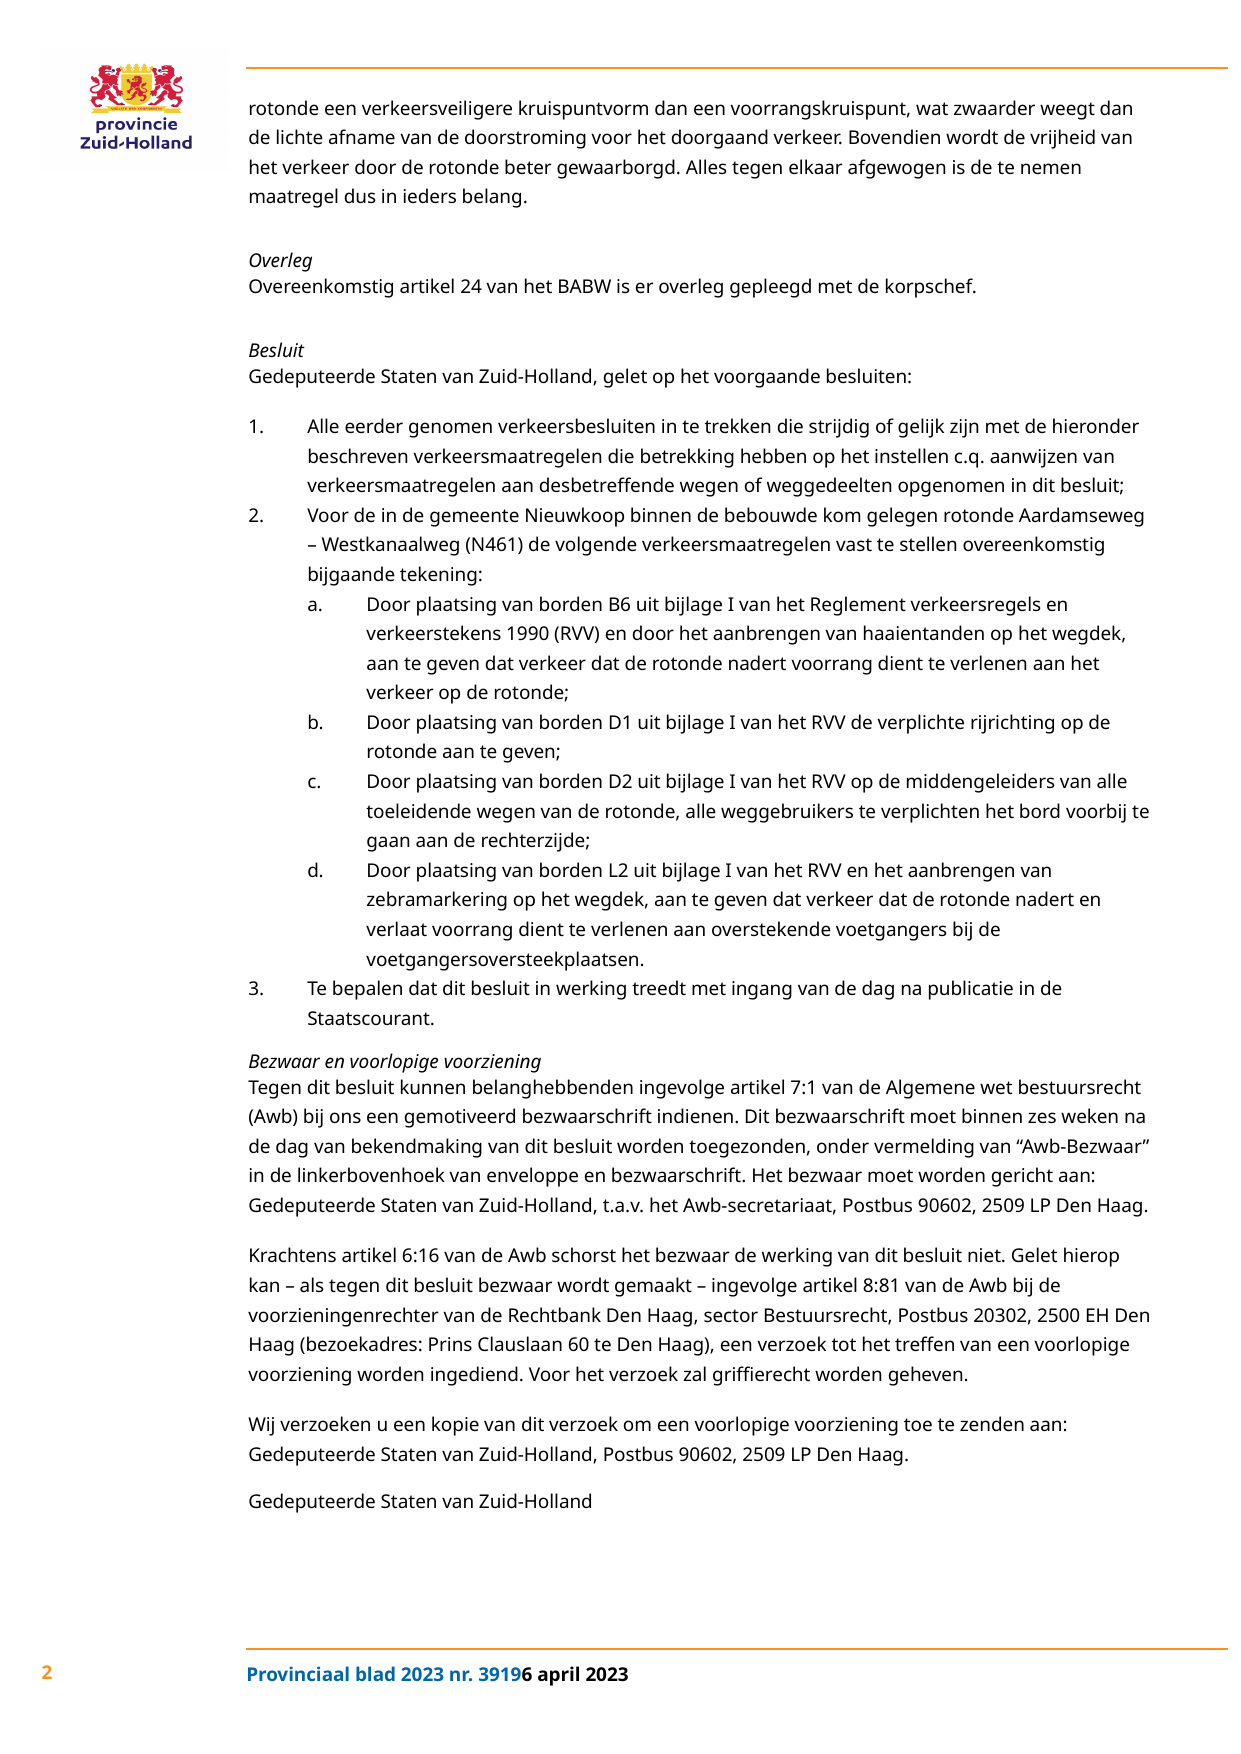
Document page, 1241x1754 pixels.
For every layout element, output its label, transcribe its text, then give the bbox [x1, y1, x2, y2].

text Overleg [248, 247, 1152, 273]
list Door plaatsing van borden L2 uit bijlage I van het RVV en het aanbrengen van zebramarkering op het wegdek, aan te geven dat verkeer dat de rotonde nadert en verlaat voorrang dient te verlenen aan overstekende voetgangers bij de voetgangersoversteekplaatsen. [307, 857, 1152, 972]
list Voor de in de gemeente Nieuwkoop binnen de bebouwde kom gelegen rotonde Aardamseweg – Westkanaalweg (N461) de volgende verkeersmaatregelen vast te stellen overeenkomstig bijgaande tekening: [248, 502, 1152, 587]
list Te bepalen dat dit besluit in werking treedt met ingang van de dag na publicatie in de Staatscourant. [248, 975, 1152, 1031]
text Krachtens artikel 6:16 van de Awb schorst het bezwaar de werking van dit besluit niet. Gelet hierop kan – als tegen dit besluit bezwaar wordt gemaakt – ingevolge artikel 8:81 van de Awb bij de voorzieningenrechter van de Rechtbank Den Haag, sector Bestuursrecht, Postbus 20302, 2500 EH Den Haag (bezoekadres: Prins Clauslaan 60 te Den Haag), een verzoek tot het treffen van een voorlopige voorziening worden ingediend. Voor het verzoek zal griffierecht worden geheven. [248, 1243, 1152, 1387]
list Alle eerder genomen verkeersbesluiten in te trekken die strijdig of gelijk zijn met de hieronder beschreven verkeersmaatregelen die betrekking hebben op het instellen c.q. aanwijzen van verkeersmaatregelen aan desbetreffende wegen of weggedeelten opgenomen in dit besluit; [248, 413, 1152, 498]
picture [41, 47, 231, 172]
text Overeenkomstig artikel 24 van het BABW is er overleg gepleegd met de korpschef. [248, 273, 1152, 299]
list Door plaatsing van borden B6 uit bijlage I van het Reglement verkeersregels en verkeerstekens 1990 (RVV) en door het aanbrengen van haaientanden op het wegdek, aan te geven dat verkeer dat de rotonde nadert voorrang dient te verlenen aan het verkeer op de rotonde; [307, 591, 1152, 705]
text Tegen dit besluit kunnen belanghebbenden ingevolge artikel 7:1 van de Algemene wet bestuursrecht (Awb) bij ons een gemotiveerd bezwaarschrift indienen. Dit bezwaarschrift moet binnen zes weken na de dag van bekendmaking van dit besluit worden toegezonden, onder vermelding van “Awb-Bezwaar” in de linkerbovenhoek van enveloppe en bezwaarschrift. Het bezwaar moet worden gericht aan: Gedeputeerde Staten van Zuid-Holland, t.a.v. het Awb-secretariaat, Postbus 90602, 2509 LP Den Haag. [248, 1074, 1152, 1218]
list Door plaatsing van borden D2 uit bijlage I van het RVV op de middengeleiders van alle toeleidende wegen van de rotonde, alle weggebruikers te verplichten het bord voorbij te gaan aan de rechterzijde; [307, 768, 1152, 853]
text Gedeputeerde Staten van Zuid-Holland, gelet op het voorgaande besluiten: [248, 363, 1152, 389]
text Wij verzoeken u een kopie van dit verzoek om een voorlopige voorziening toe te zenden aan: Gedeputeerde Staten van Zuid-Holland, Postbus 90602, 2509 LP Den Haag. [248, 1411, 1152, 1467]
text Bezwaar en voorlopige voorziening [248, 1048, 1152, 1074]
list Door plaatsing van borden D1 uit bijlage I van het RVV de verplichte rijrichting op de rotonde aan te geven; [307, 709, 1152, 764]
text Gedeputeerde Staten van Zuid-Holland [248, 1489, 1152, 1514]
text Besluit [248, 337, 1152, 363]
text rotonde een verkeersveiligere kruispuntvorm dan een voorrangskruispunt, wat zwaarder weegt dan de lichte afname van de doorstroming voor het doorgaand verkeer. Bovendien wordt de vrijheid van het verkeer door de rotonde beter gewaarborgd. Alles tegen elkaar afgewogen is de te nemen maatregel dus in ieders belang. [248, 95, 1152, 209]
